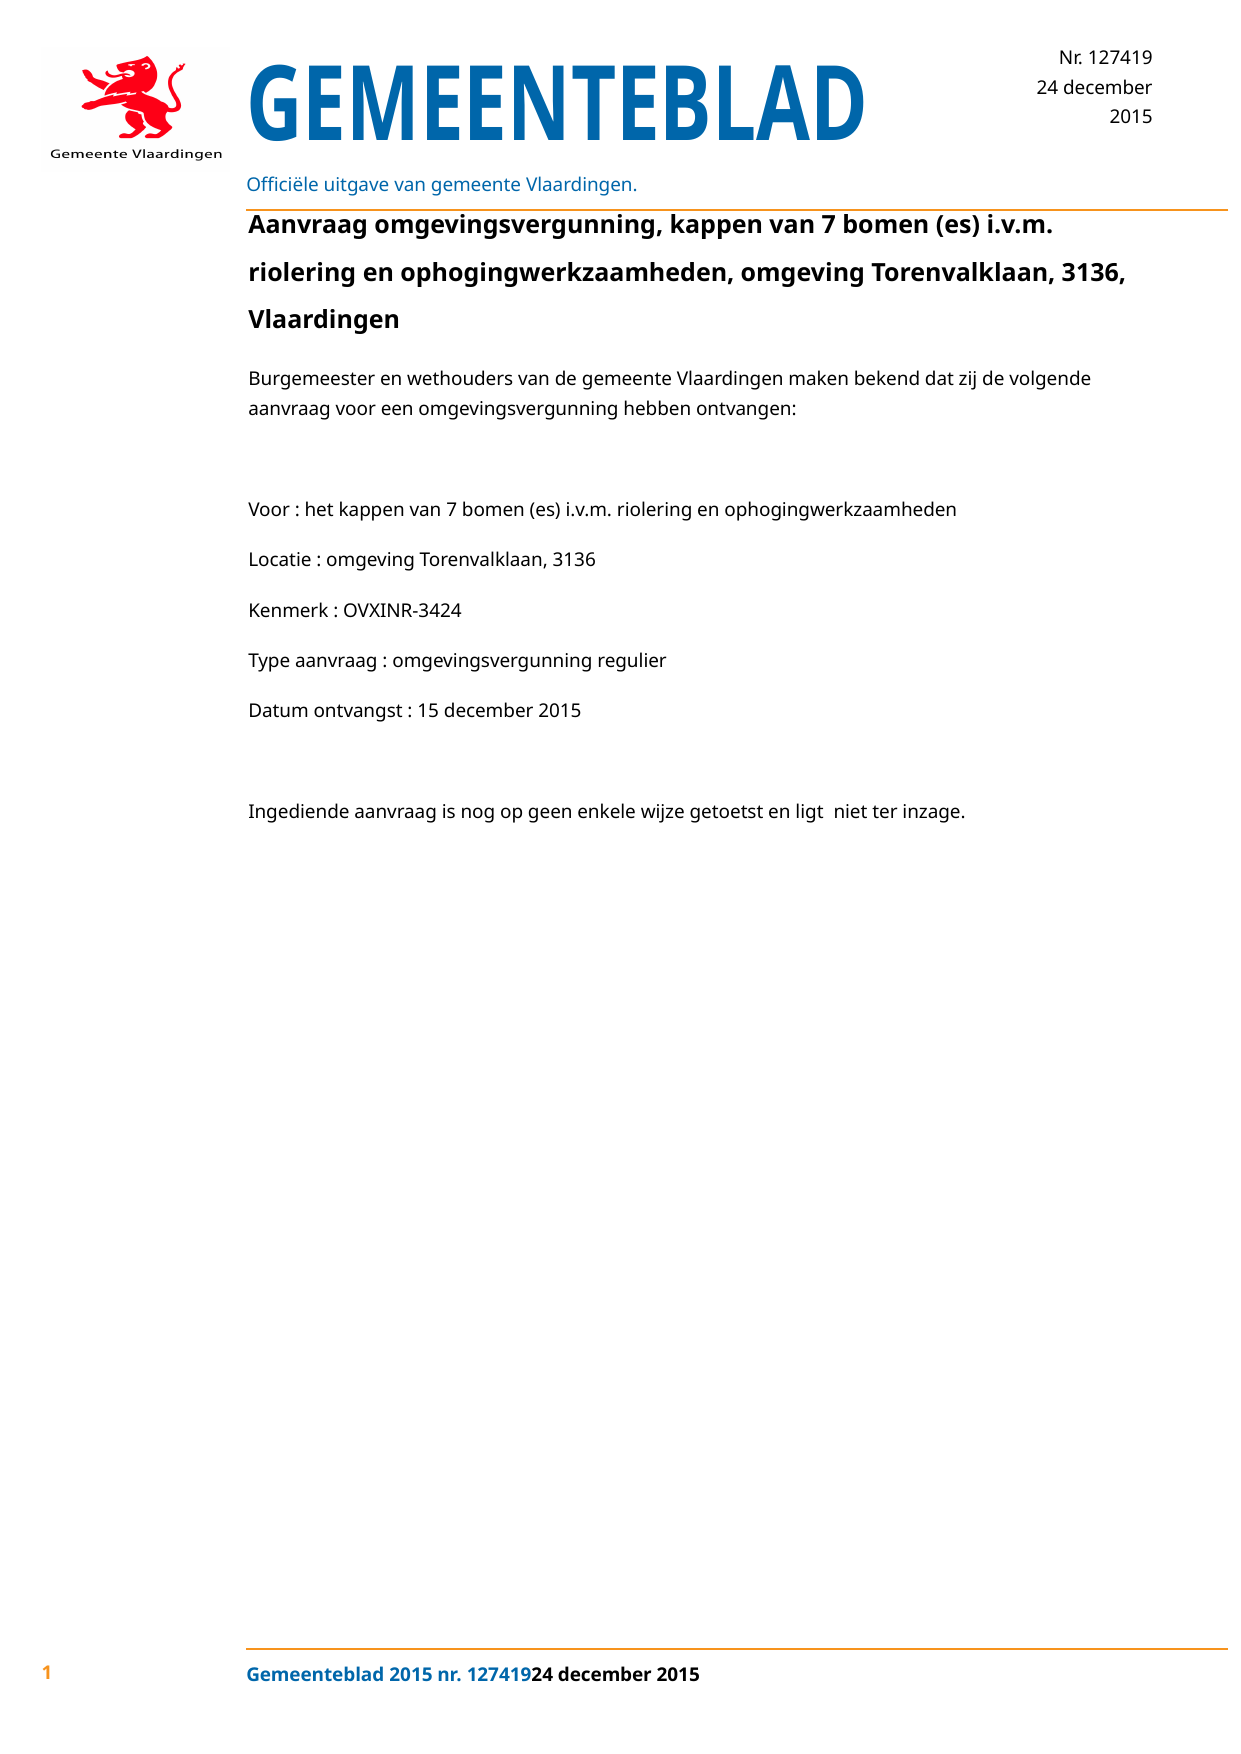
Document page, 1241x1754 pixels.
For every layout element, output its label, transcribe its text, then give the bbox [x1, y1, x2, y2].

picture [41, 47, 231, 172]
text Type aanvraag : omgevingsvergunning regulier [248, 647, 1152, 673]
text Locatie : omgeving Torenvalklaan, 3136 [248, 546, 1152, 572]
text Kenmerk : OVXINR-3424 [248, 597, 1152, 622]
text Burgemeester en wethouders van de gemeente Vlaardingen maken bekend dat zij de volgende aanvraag voor een omgevingsvergunning hebben ontvangen: [248, 366, 1152, 421]
text Ingediende aanvraag is nog op geen enkele wijze getoetst en ligt niet ter inzage. [248, 798, 1152, 824]
text Datum ontvangst : 15 december 2015 [248, 698, 1152, 723]
text Voor : het kappen van 7 bomen (es) i.v.m. riolering en ophogingwerkzaamheden [248, 496, 1152, 522]
text Aanvraag omgevingsvergunning, kappen van 7 bomen (es) i.v.m. riolering en ophogingwerkzaamheden, omgeving Torenvalklaan, 3136, Vlaardingen [248, 211, 1152, 336]
